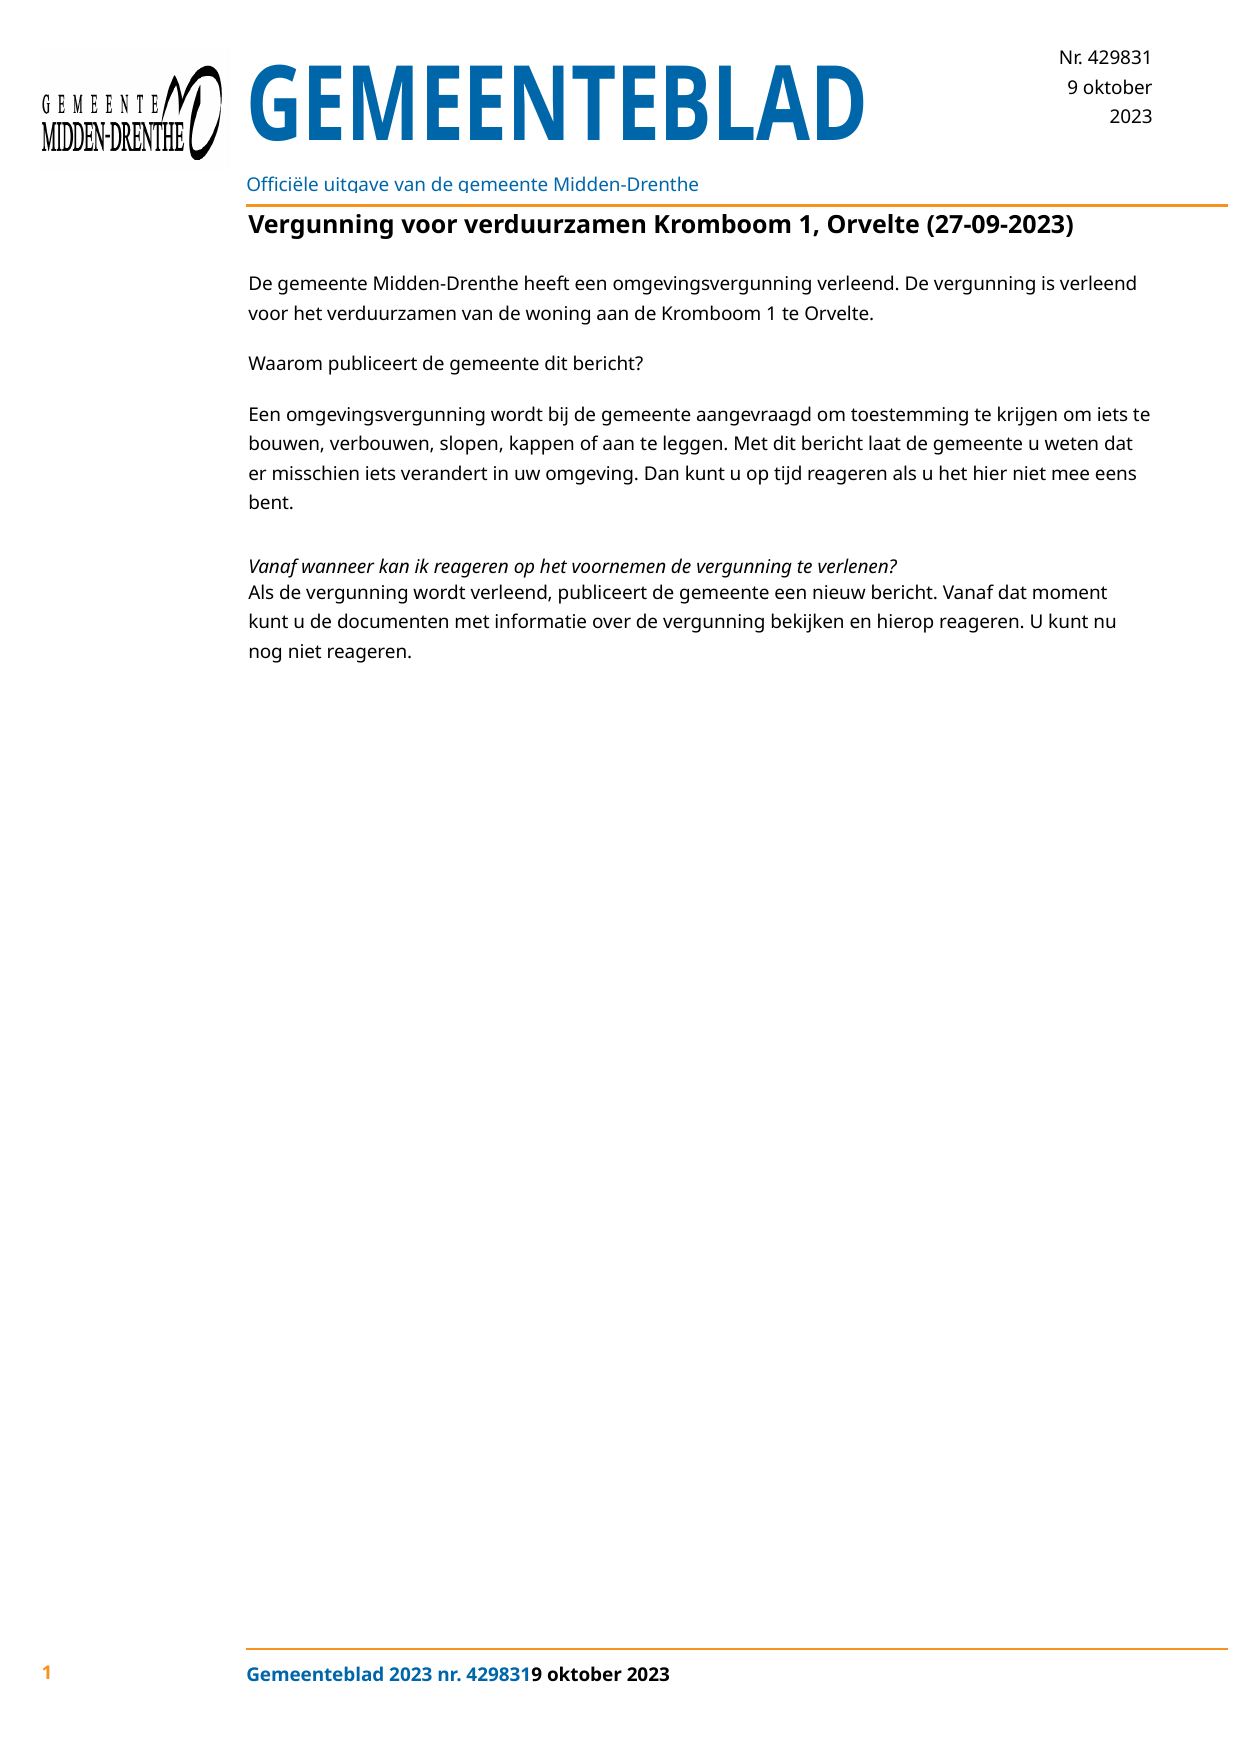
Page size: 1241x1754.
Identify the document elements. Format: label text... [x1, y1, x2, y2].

picture [41, 47, 231, 172]
text De gemeente Midden-Drenthe heeft een omgevingsvergunning verleend. De vergunning is verleend voor het verduurzamen van de woning aan de Kromboom 1 te Orvelte. [248, 270, 1152, 326]
text Vergunning voor verduurzamen Kromboom 1, Orvelte (27-09-2023) [248, 207, 1152, 241]
text Een omgevingsvergunning wordt bij de gemeente aangevraagd om toestemming te krijgen om iets te bouwen, verbouwen, slopen, kappen of aan te leggen. Met dit bericht laat de gemeente u weten dat er misschien iets verandert in uw omgeving. Dan kunt u op tijd reageren als u het hier niet mee eens bent. [248, 401, 1152, 515]
text Waarom publiceert de gemeente dit bericht? [248, 350, 1152, 376]
text Vanaf wanneer kan ik reageren op het voornemen de vergunning te verlenen? [248, 553, 1152, 579]
text Als de vergunning wordt verleend, publiceert de gemeente een nieuw bericht. Vanaf dat moment kunt u de documenten met informatie over de vergunning bekijken en hierop reageren. U kunt nu nog niet reageren. [248, 579, 1152, 664]
